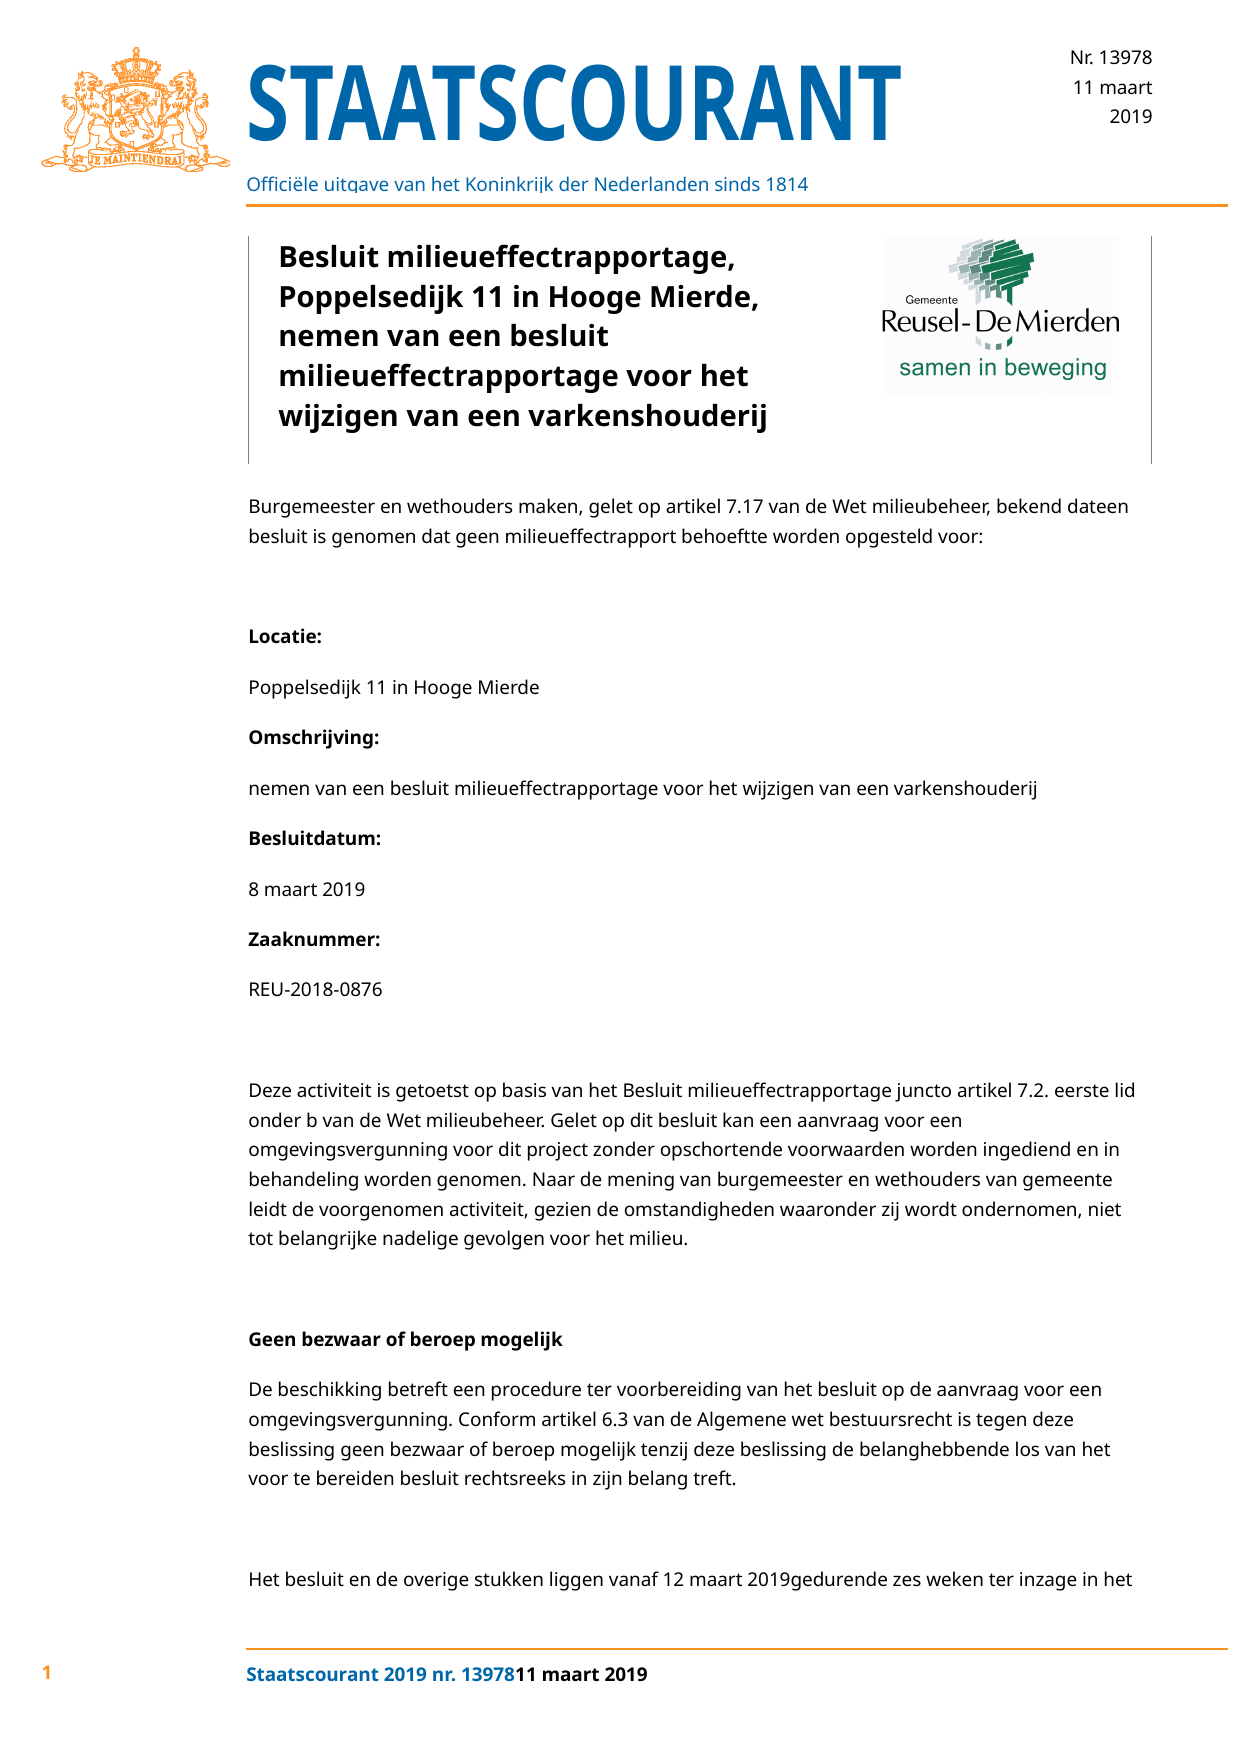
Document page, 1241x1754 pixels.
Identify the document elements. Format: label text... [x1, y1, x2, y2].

text Deze activiteit is getoetst op basis van het Besluit milieueffectrapportage juncto artikel 7.2. eerste lid onder b van de Wet milieubeheer. Gelet op dit besluit kan een aanvraag voor een omgevingsvergunning voor dit project zonder opschortende voorwaarden worden ingediend en in behandeling worden genomen. Naar de mening van burgemeester en wethouders van gemeente leidt de voorgenomen activiteit, gezien de omstandigheden waaronder zij wordt ondernomen, niet tot belangrijke nadelige gevolgen voor het milieu. [248, 1077, 1152, 1251]
text De beschikking betreft een procedure ter voorbereiding van het besluit op de aanvraag voor een omgevingsvergunning. Conform artikel 6.3 van de Algemene wet bestuursrecht is tegen deze beslissing geen bezwaar of beroep mogelijk tenzij deze beslissing de belanghebbende los van het voor te bereiden besluit rechtsreeks in zijn belang treft. [248, 1377, 1152, 1491]
table_header Besluit milieueffectrapportage, Poppelsedijk 11 in Hooge Mierde, nemen van een besluit milieueffectrapportage voor het wijzigen van een varkenshouderij [249, 236, 850, 464]
text Besluitdatum: [248, 825, 1152, 851]
text REU-2018-0876 [248, 977, 1152, 1002]
text nemen van een besluit milieueffectrapportage voor het wijzigen van een varkenshouderij [248, 775, 1152, 801]
text Locatie: [248, 624, 1152, 649]
text Zaaknummer: [248, 926, 1152, 952]
picture [882, 236, 1119, 394]
text Omschrijving: [248, 724, 1152, 750]
picture [41, 47, 231, 172]
table_header [850, 236, 1151, 464]
text Burgemeester en wethouders maken, gelet op artikel 7.17 van de Wet milieubeheer, bekend dateen besluit is genomen dat geen milieueffectrapport behoeftte worden opgesteld voor: [248, 493, 1152, 549]
text Geen bezwaar of beroep mogelijk [248, 1326, 1152, 1352]
text Poppelsedijk 11 in Hooge Mierde [248, 674, 1152, 700]
text Het besluit en de overige stukken liggen vanaf 12 maart 2019gedurende zes weken ter inzage in het [248, 1566, 1152, 1592]
text 8 maart 2019 [248, 876, 1152, 902]
